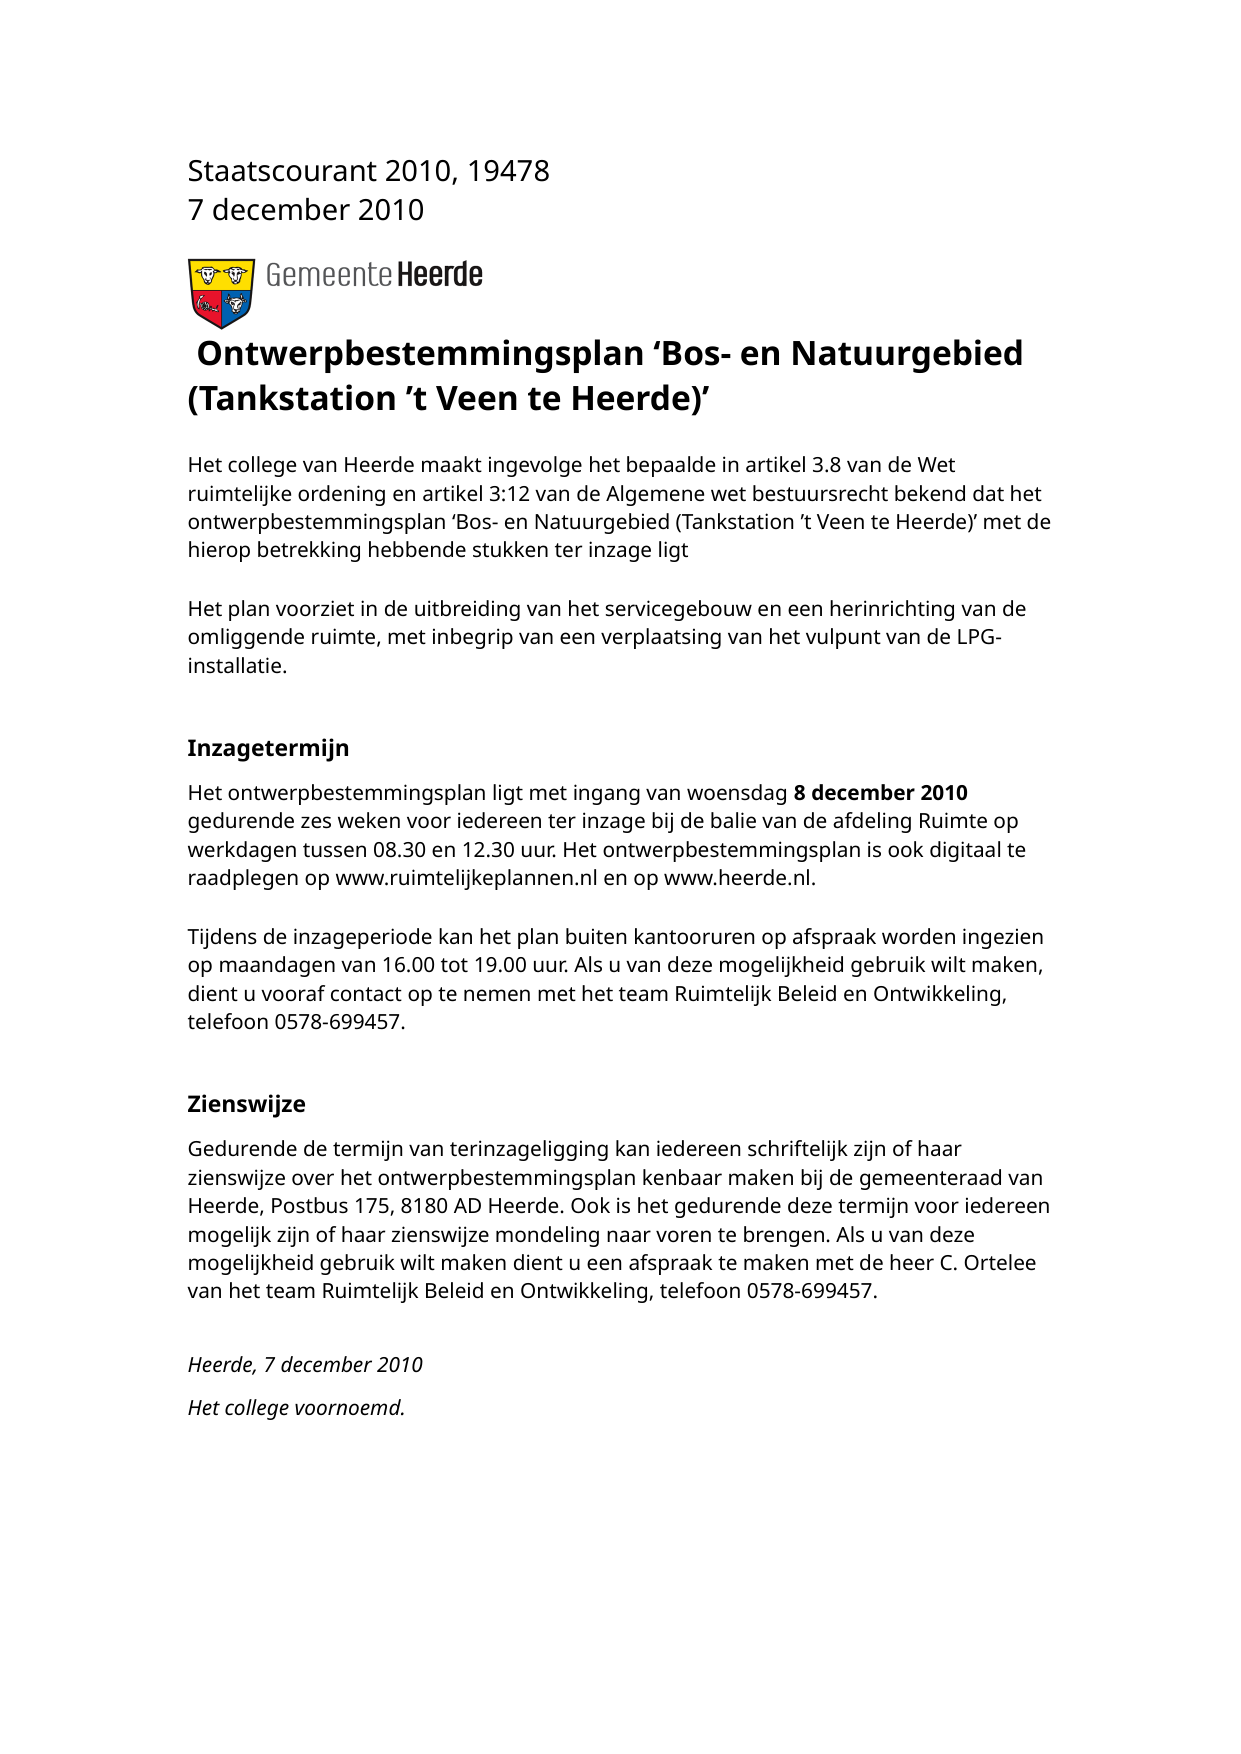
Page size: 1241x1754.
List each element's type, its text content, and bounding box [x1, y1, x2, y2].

text Het college van Heerde maakt ingevolge het bepaalde in artikel 3.8 van de Wet ruimtelijke ordening en artikel 3:12 van de Algemene wet bestuursrecht bekend dat het ontwerpbestemmingsplan ‘Bos- en Natuurgebied (Tankstation ’t Veen te Heerde)’ met de hierop betrekking hebbende stukken ter inzage ligt [187, 450, 1053, 564]
subtitle Inzagetermijn [187, 732, 1053, 763]
text Gedurende de termijn van terinzageligging kan iedereen schriftelijk zijn of haar zienswijze over het ontwerpbestemmingsplan kenbaar maken bij de gemeenteraad van Heerde, Postbus 175, 8180 AD Heerde. Ook is het gedurende deze termijn voor iedereen mogelijk zijn of haar zienswijze mondeling naar voren te brengen. Als u van deze mogelijkheid gebruik wilt maken dient u een afspraak te maken met de heer C. Ortelee van het team Ruimtelijk Beleid en Ontwikkeling, telefoon 0578-699457. [187, 1134, 1053, 1305]
subtitle Ontwerpbestemmingsplan ‘Bos- en Natuurgebied (Tankstation ’t Veen te Heerde)’ [187, 271, 1053, 420]
text Het plan voorziet in de uitbreiding van het servicegebouw en een herinrichting van de omliggende ruimte, met inbegrip van een verplaatsing van het vulpunt van de LPG-installatie. [187, 594, 1053, 679]
text Tijdens de inzageperiode kan het plan buiten kantooruren op afspraak worden ingezien op maandagen van 16.00 tot 19.00 uur. Als u van deze mogelijkheid gebruik wilt maken, dient u vooraf contact op te nemen met het team Ruimtelijk Beleid en Ontwikkeling, telefoon 0578-699457. [187, 922, 1053, 1036]
text 7 december 2010 [187, 190, 1053, 229]
subtitle Zienswijze [187, 1088, 1053, 1119]
text Staatscourant 2010, 19478 [187, 150, 1053, 190]
text Heerde, 7 december 2010 [187, 1350, 1053, 1378]
text Het college voornoemd. [187, 1393, 1053, 1422]
picture [187, 258, 484, 330]
text Het ontwerpbestemmingsplan ligt met ingang van woensdag 8 december 2010 gedurende zes weken voor iedereen ter inzage bij de balie van de afdeling Ruimte op werkdagen tussen 08.30 en 12.30 uur. Het ontwerpbestemmingsplan is ook digitaal te raadplegen op www.ruimtelijkeplannen.nl en op www.heerde.nl. [187, 778, 1053, 892]
